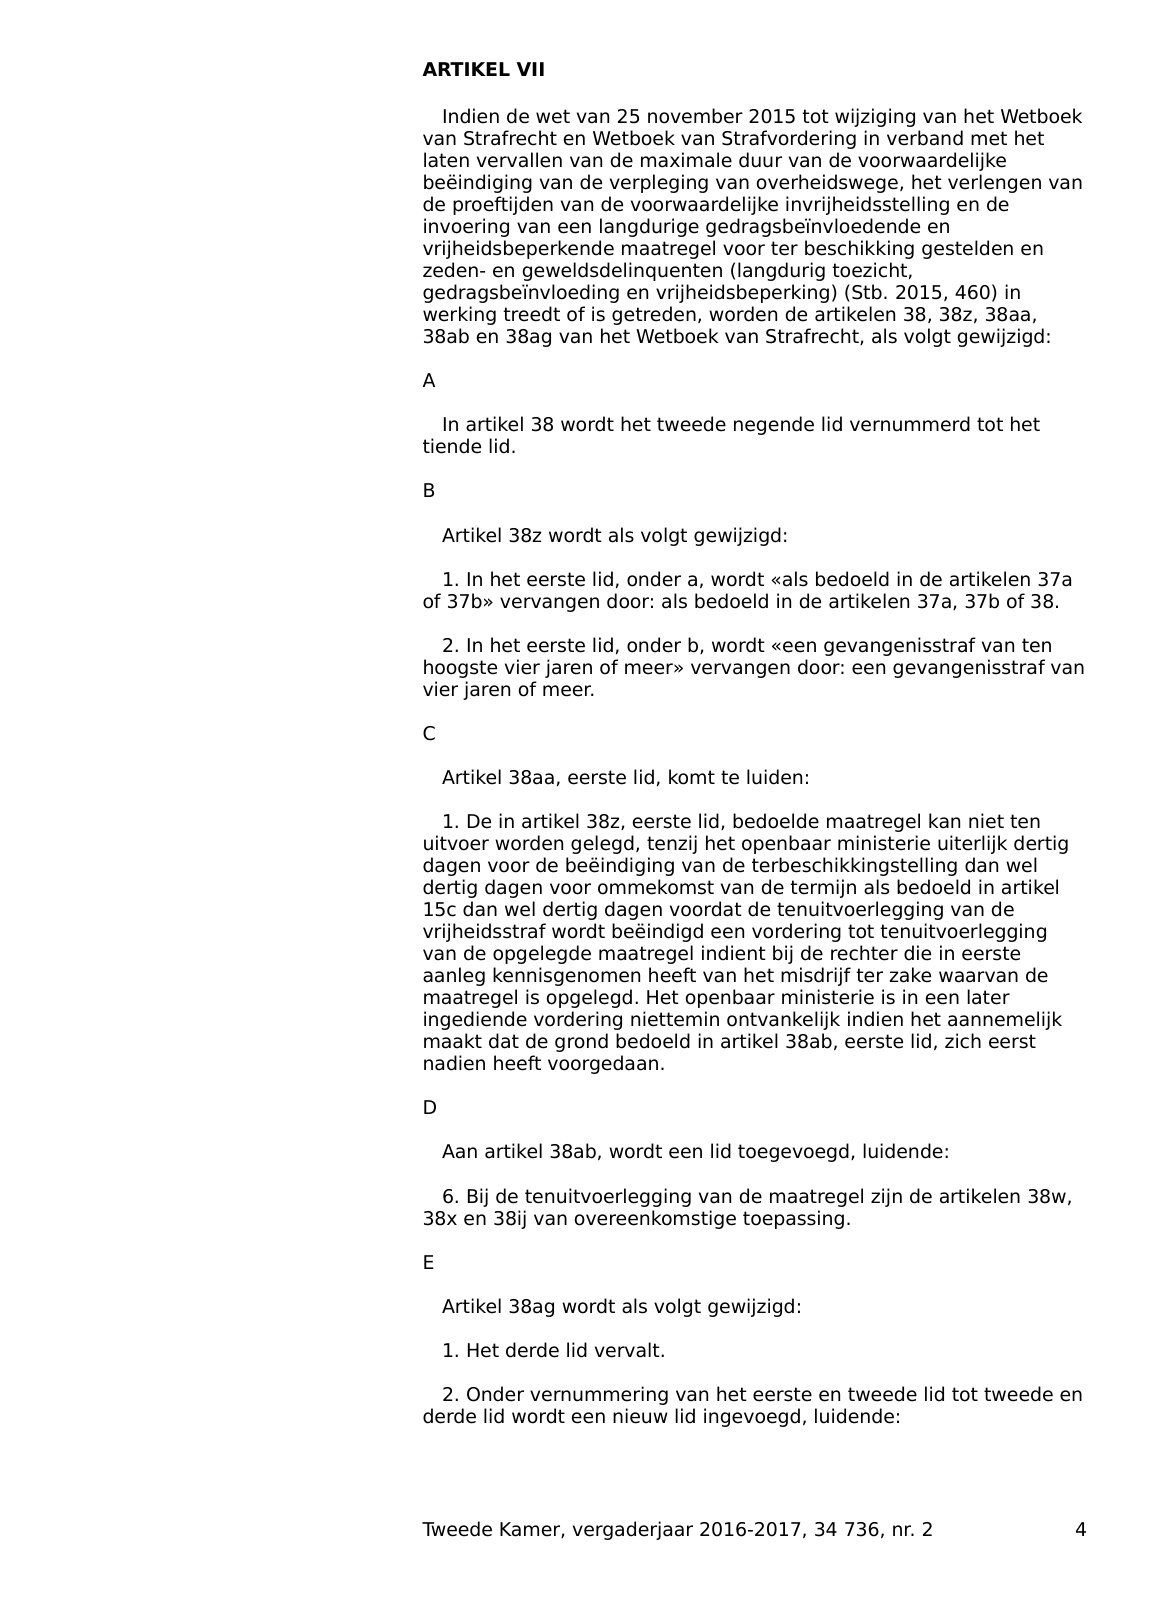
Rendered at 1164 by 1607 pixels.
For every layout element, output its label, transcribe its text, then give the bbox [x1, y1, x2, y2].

text A [422, 370, 1087, 392]
text Aan artikel 38ab, wordt een lid toegevoegd, luidende: [422, 1141, 1087, 1163]
text D [422, 1097, 1087, 1119]
text Artikel 38ag wordt als volgt gewijzigd: [422, 1296, 1087, 1318]
text C [422, 723, 1087, 745]
text 6. Bij de tenuitvoerlegging van de maatregel zijn de artikelen 38w, 38x en 38ij van overeenkomstige toepassing. [422, 1186, 1087, 1229]
text Indien de wet van 25 november 2015 tot wijziging van het Wetboek van Strafrecht en Wetboek van Strafvordering in verband met het laten vervallen van de maximale duur van de voorwaardelijke beëindiging van de verpleging van overheidswege, het verlengen van de proeftijden van de voorwaardelijke invrijheidsstelling en de invoering van een langdurige gedragsbeïnvloedende en vrijheidsbeperkende maatregel voor ter beschikking gestelden en zeden- en geweldsdelinquenten (langdurig toezicht, gedragsbeïnvloeding en vrijheidsbeperking) (Stb. 2015, 460) in werking treedt of is getreden, worden de artikelen 38, 38z, 38aa, 38ab en 38ag van het Wetboek van Strafrecht, als volgt gewijzigd: [422, 106, 1087, 348]
text In artikel 38 wordt het tweede negende lid vernummerd tot het tiende lid. [422, 414, 1087, 458]
text E [422, 1252, 1087, 1274]
text 2. In het eerste lid, onder b, wordt «een gevangenisstraf van ten hoogste vier jaren of meer» vervangen door: een gevangenisstraf van vier jaren of meer. [422, 635, 1087, 701]
text 1. De in artikel 38z, eerste lid, bedoelde maatregel kan niet ten uitvoer worden gelegd, tenzij het openbaar ministerie uiterlijk dertig dagen voor de beëindiging van de terbeschikkingstelling dan wel dertig dagen voor ommekomst van de termijn als bedoeld in artikel 15c dan wel dertig dagen voordat de tenuitvoerlegging van de vrijheidsstraf wordt beëindigd een vordering tot tenuitvoerlegging van de opgelegde maatregel indient bij de rechter die in eerste aanleg kennisgenomen heeft van het misdrijf ter zake waarvan de maatregel is opgelegd. Het openbaar ministerie is in een later ingediende vordering niettemin ontvankelijk indien het aannemelijk maakt dat de grond bedoeld in artikel 38ab, eerste lid, zich eerst nadien heeft voorgedaan. [422, 811, 1087, 1075]
text Artikel 38z wordt als volgt gewijzigd: [422, 524, 1087, 546]
text 1. Het derde lid vervalt. [422, 1340, 1087, 1362]
text B [422, 480, 1087, 502]
subtitle ARTIKEL VII [422, 59, 1087, 81]
text Artikel 38aa, eerste lid, komt te luiden: [422, 767, 1087, 789]
text 2. Onder vernummering van het eerste en tweede lid tot tweede en derde lid wordt een nieuw lid ingevoegd, luidende: [422, 1384, 1087, 1428]
text 1. In het eerste lid, onder a, wordt «als bedoeld in de artikelen 37a of 37b» vervangen door: als bedoeld in de artikelen 37a, 37b of 38. [422, 569, 1087, 613]
